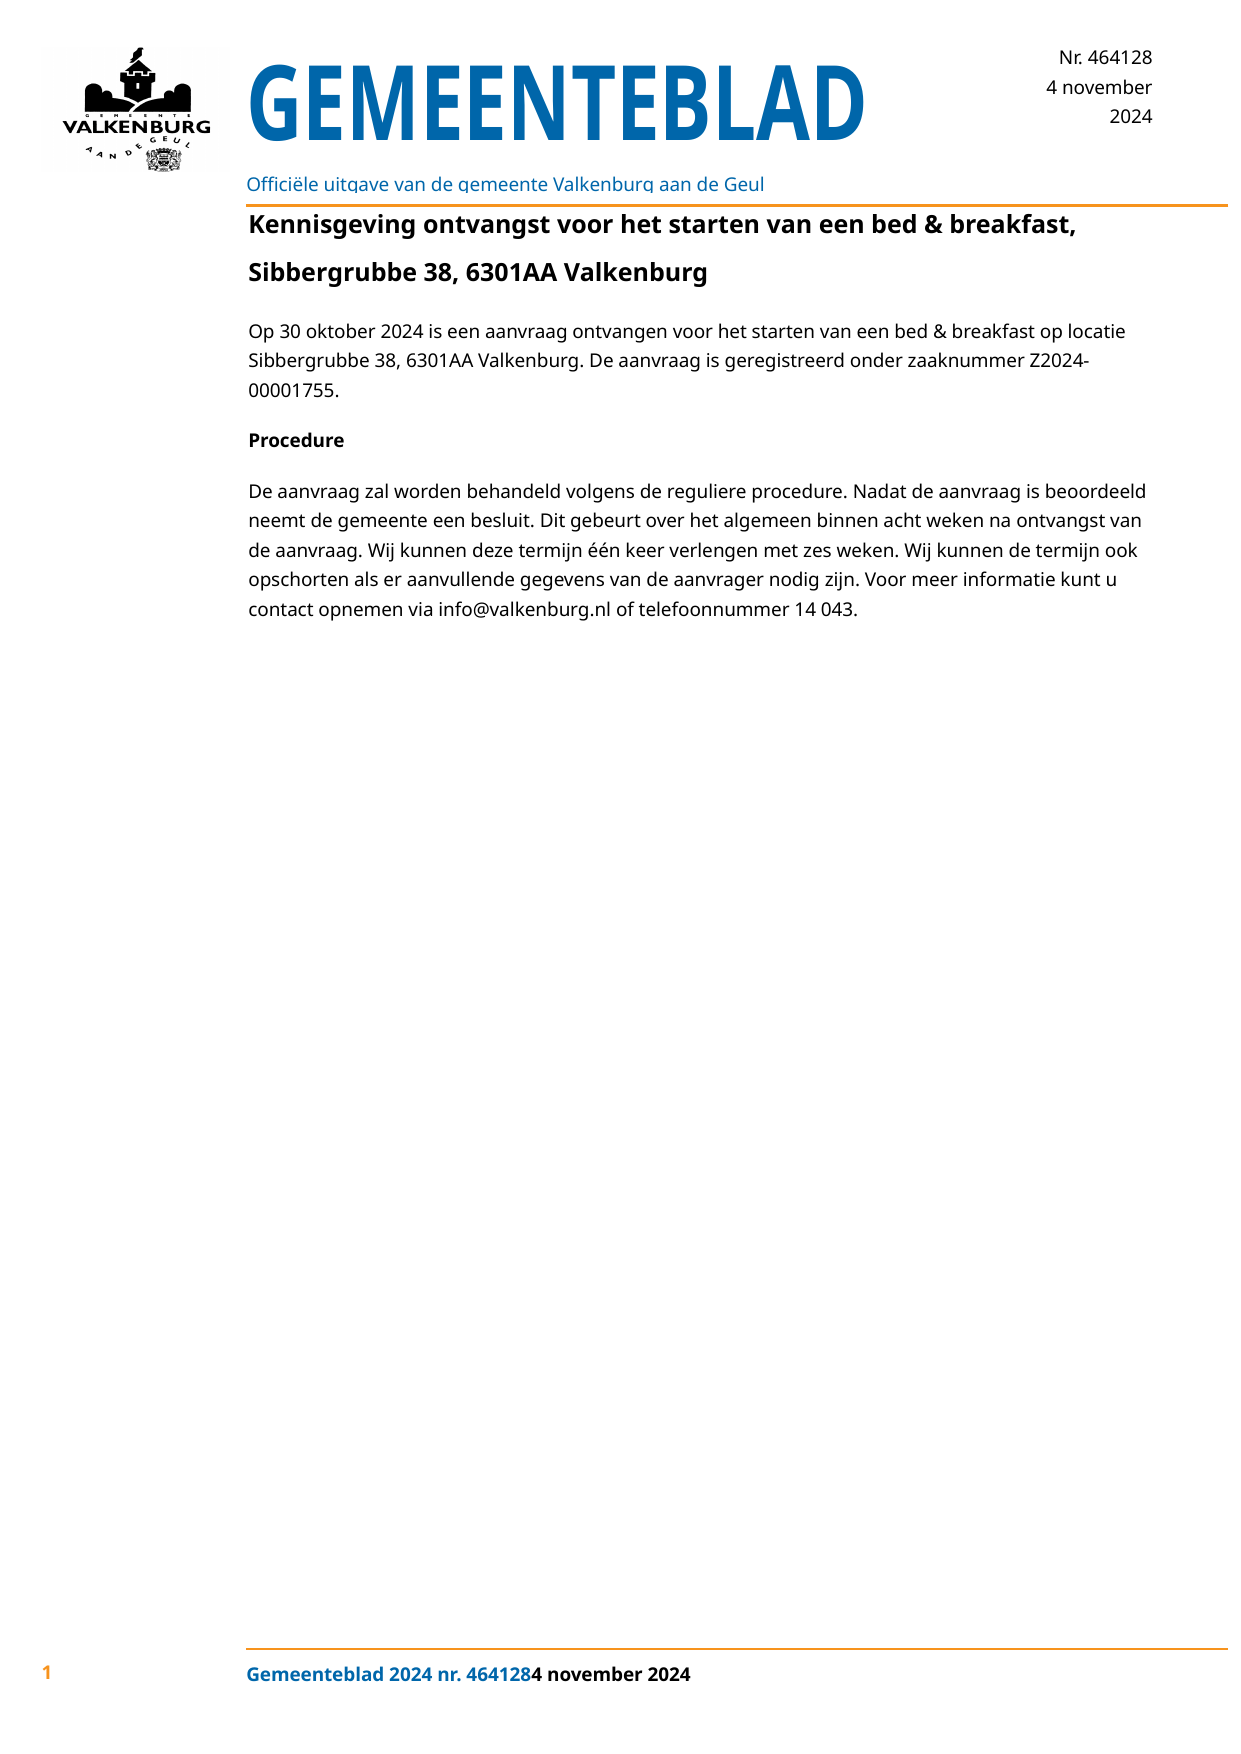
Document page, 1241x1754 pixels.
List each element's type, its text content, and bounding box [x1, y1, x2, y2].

text De aanvraag zal worden behandeld volgens de reguliere procedure. Nadat de aanvraag is beoordeeld neemt de gemeente een besluit. Dit gebeurt over het algemeen binnen acht weken na ontvangst van de aanvraag. Wij kunnen deze termijn één keer verlengen met zes weken. Wij kunnen de termijn ook opschorten als er aanvullende gegevens van de aanvrager nodig zijn. Voor meer informatie kunt u contact opnemen via info@valkenburg.nl of telefoonnummer 14 043. [248, 478, 1152, 622]
text Procedure [248, 427, 1152, 453]
picture [41, 47, 231, 172]
text Op 30 oktober 2024 is een aanvraag ontvangen voor het starten van een bed & breakfast op locatie Sibbergrubbe 38, 6301AA Valkenburg. De aanvraag is geregistreerd onder zaaknummer Z2024-00001755. [248, 318, 1152, 403]
text Kennisgeving ontvangst voor het starten van een bed & breakfast, Sibbergrubbe 38, 6301AA Valkenburg [248, 207, 1152, 288]
